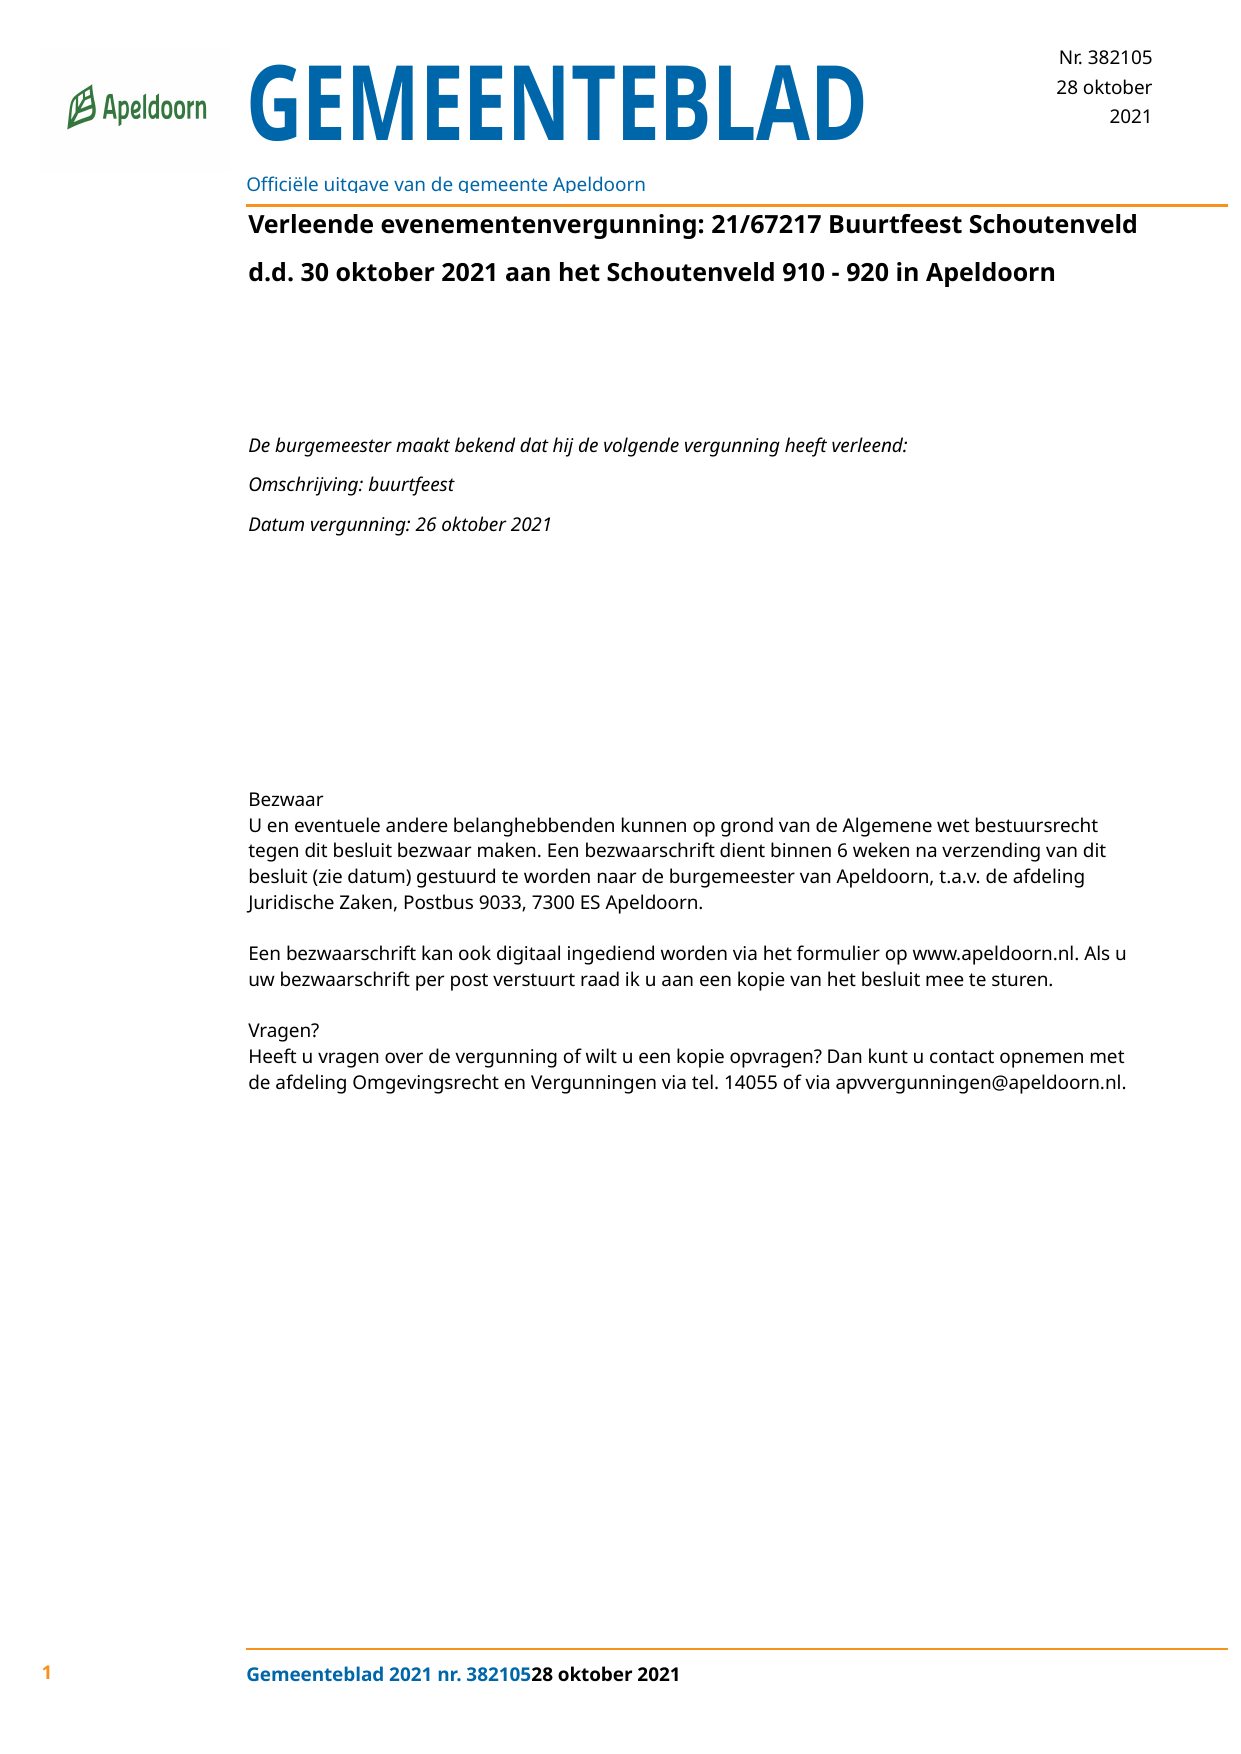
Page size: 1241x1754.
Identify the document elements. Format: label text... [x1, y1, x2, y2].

text Omschrijving: buurtfeest [248, 472, 1152, 497]
text Datum vergunning: 26 oktober 2021 [248, 511, 1152, 537]
text Vragen? [248, 1018, 1152, 1043]
text Verleende evenementenvergunning: 21/67217 Buurtfeest Schoutenveld d.d. 30 oktober 2021 aan het Schoutenveld 910 - 920 in Apeldoorn [248, 207, 1152, 288]
text Een bezwaarschrift kan ook digitaal ingediend worden via het formulier op www.apeldoorn.nl. Als u uw bezwaarschrift per post verstuurt raad ik u aan een kopie van het besluit mee te sturen. [248, 940, 1152, 992]
text Bezwaar [248, 786, 1152, 812]
text Heeft u vragen over de vergunning of wilt u een kopie opvragen? Dan kunt u contact opnemen met de afdeling Omgevingsrecht en Vergunningen via tel. 14055 of via apvvergunningen@apeldoorn.nl. [248, 1043, 1152, 1095]
text U en eventuele andere belanghebbenden kunnen op grond van de Algemene wet bestuursrecht tegen dit besluit bezwaar maken. Een bezwaarschrift dient binnen 6 weken na verzending van dit besluit (zie datum) gestuurd te worden naar de burgemeester van Apeldoorn, t.a.v. de afdeling Juridische Zaken, Postbus 9033, 7300 ES Apeldoorn. [248, 812, 1152, 915]
picture [41, 47, 231, 172]
text De burgemeester maakt bekend dat hij de volgende vergunning heeft verleend: [248, 432, 1152, 458]
